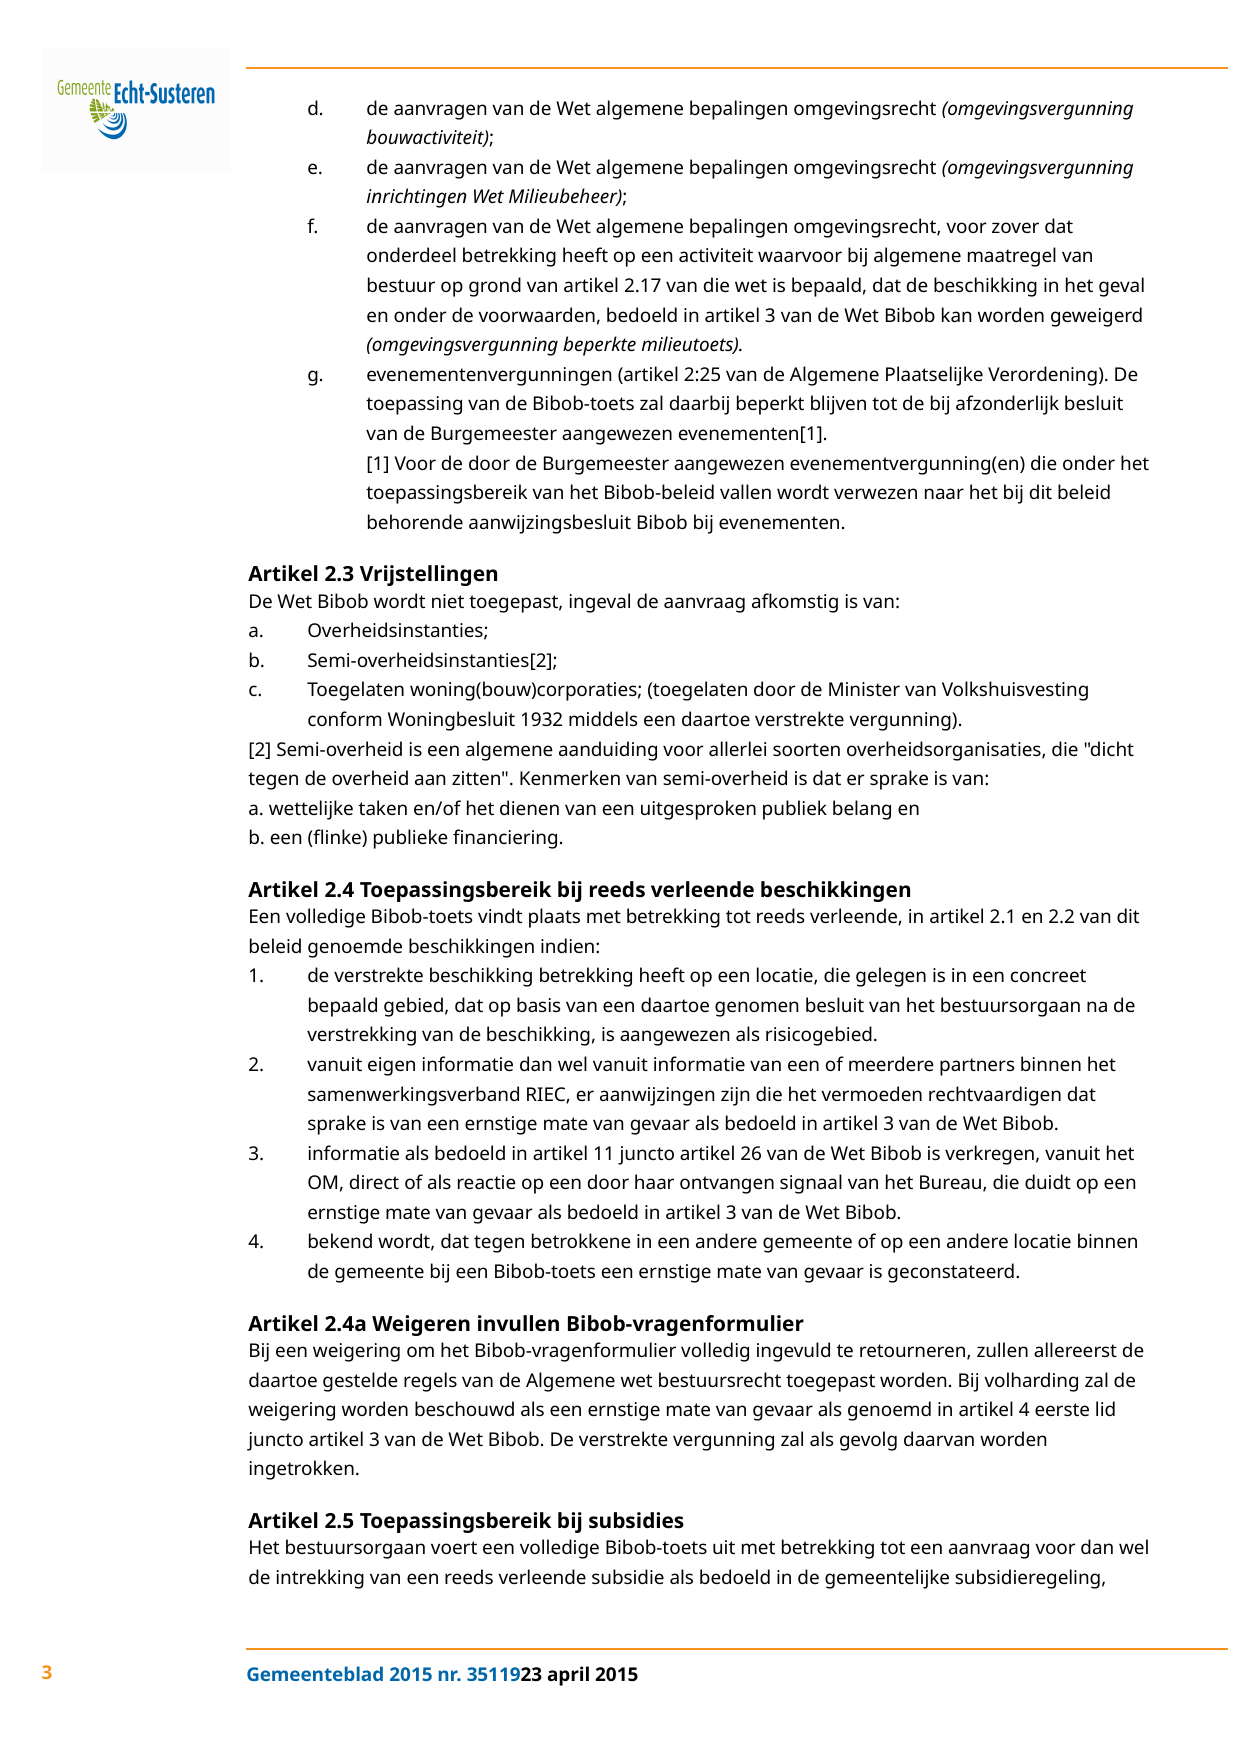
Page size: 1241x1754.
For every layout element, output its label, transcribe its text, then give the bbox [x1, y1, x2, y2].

list de verstrekte beschikking betrekking heeft op een locatie, die gelegen is in een concreet bepaald gebied, dat op basis van een daartoe genomen besluit van het bestuursorgaan na de verstrekking van de beschikking, is aangewezen als risicogebied. [248, 962, 1152, 1047]
list bekend wordt, dat tegen betrokkene in een andere gemeente of op een andere locatie binnen de gemeente bij een Bibob-toets een ernstige mate van gevaar is geconstateerd. [248, 1229, 1152, 1284]
list vanuit eigen informatie dan wel vanuit informatie van een of meerdere partners binnen het samenwerkingsverband RIEC, er aanwijzingen zijn die het vermoeden rechtvaardigen dat sprake is van een ernstige mate van gevaar als bedoeld in artikel 3 van de Wet Bibob. [248, 1051, 1152, 1136]
list Toegelaten woning(bouw)corporaties; (toegelaten door de Minister van Volkshuisvesting conform Woningbesluit 1932 middels een daartoe verstrekte vergunning). [248, 677, 1152, 732]
text Bij een weigering om het Bibob-vragenformulier volledig ingevuld te retourneren, zullen allereerst de daartoe gestelde regels van de Algemene wet bestuursrecht toegepast worden. Bij volharding zal de weigering worden beschouwd als een ernstige mate van gevaar als genoemd in artikel 4 eerste lid juncto artikel 3 van de Wet Bibob. De verstrekte vergunning zal als gevolg daarvan worden ingetrokken. [248, 1337, 1152, 1481]
text Een volledige Bibob-toets vindt plaats met betrekking tot reeds verleende, in artikel 2.1 en 2.2 van dit beleid genoemde beschikkingen indien: [248, 903, 1152, 959]
list de aanvragen van de Wet algemene bepalingen omgevingsrecht, voor zover dat onderdeel betrekking heeft op een activiteit waarvoor bij algemene maatregel van bestuur op grond van artikel 2.17 van die wet is bepaald, dat de beschikking in het geval en onder de voorwaarden, bedoeld in artikel 3 van de Wet Bibob kan worden geweigerd (omgevingsvergunning beperkte milieutoets). [307, 213, 1152, 357]
list evenementenvergunningen (artikel 2:25 van de Algemene Plaatselijke Verordening). De toepassing van de Bibob-toets zal daarbij beperkt blijven tot de bij afzonderlijk besluit van de Burgemeester aangewezen evenementen[1]. [307, 361, 1152, 446]
text Artikel 2.4a Weigeren invullen Bibob-vragenformulier [248, 1309, 1152, 1337]
text De Wet Bibob wordt niet toegepast, ingeval de aanvraag afkomstig is van: [248, 588, 1152, 613]
list Overheidsinstanties; [248, 617, 1152, 643]
text Het bestuursorgaan voert een volledige Bibob-toets uit met betrekking tot een aanvraag voor dan wel de intrekking van een reeds verleende subsidie als bedoeld in de gemeentelijke subsidieregeling, [248, 1534, 1152, 1590]
text a. wettelijke taken en/of het dienen van een uitgesproken publiek belang en [248, 795, 1152, 821]
text Artikel 2.3 Vrijstellingen [248, 559, 1152, 588]
text Artikel 2.4 Toepassingsbereik bij reeds verleende beschikkingen [248, 875, 1152, 903]
picture [41, 47, 231, 172]
text b. een (flinke) publieke financiering. [248, 824, 1152, 850]
list Semi-overheidsinstanties[2]; [248, 647, 1152, 673]
list informatie als bedoeld in artikel 11 juncto artikel 26 van de Wet Bibob is verkregen, vanuit het OM, direct of als reactie op een door haar ontvangen signaal van het Bureau, die duidt op een ernstige mate van gevaar als bedoeld in artikel 3 van de Wet Bibob. [248, 1140, 1152, 1225]
text Artikel 2.5 Toepassingsbereik bij subsidies [248, 1506, 1152, 1534]
list de aanvragen van de Wet algemene bepalingen omgevingsrecht (omgevingsvergunning bouwactiviteit); [307, 95, 1152, 150]
list [1] Voor de door de Burgemeester aangewezen evenementvergunning(en) die onder het toepassingsbereik van het Bibob-beleid vallen wordt verwezen naar het bij dit beleid behorende aanwijzingsbesluit Bibob bij evenementen. [307, 450, 1152, 535]
text [2] Semi-overheid is een algemene aanduiding voor allerlei soorten overheidsorganisaties, die "dicht tegen de overheid aan zitten". Kenmerken van semi-overheid is dat er sprake is van: [248, 736, 1152, 791]
list de aanvragen van de Wet algemene bepalingen omgevingsrecht (omgevingsvergunning inrichtingen Wet Milieubeheer); [307, 154, 1152, 209]
